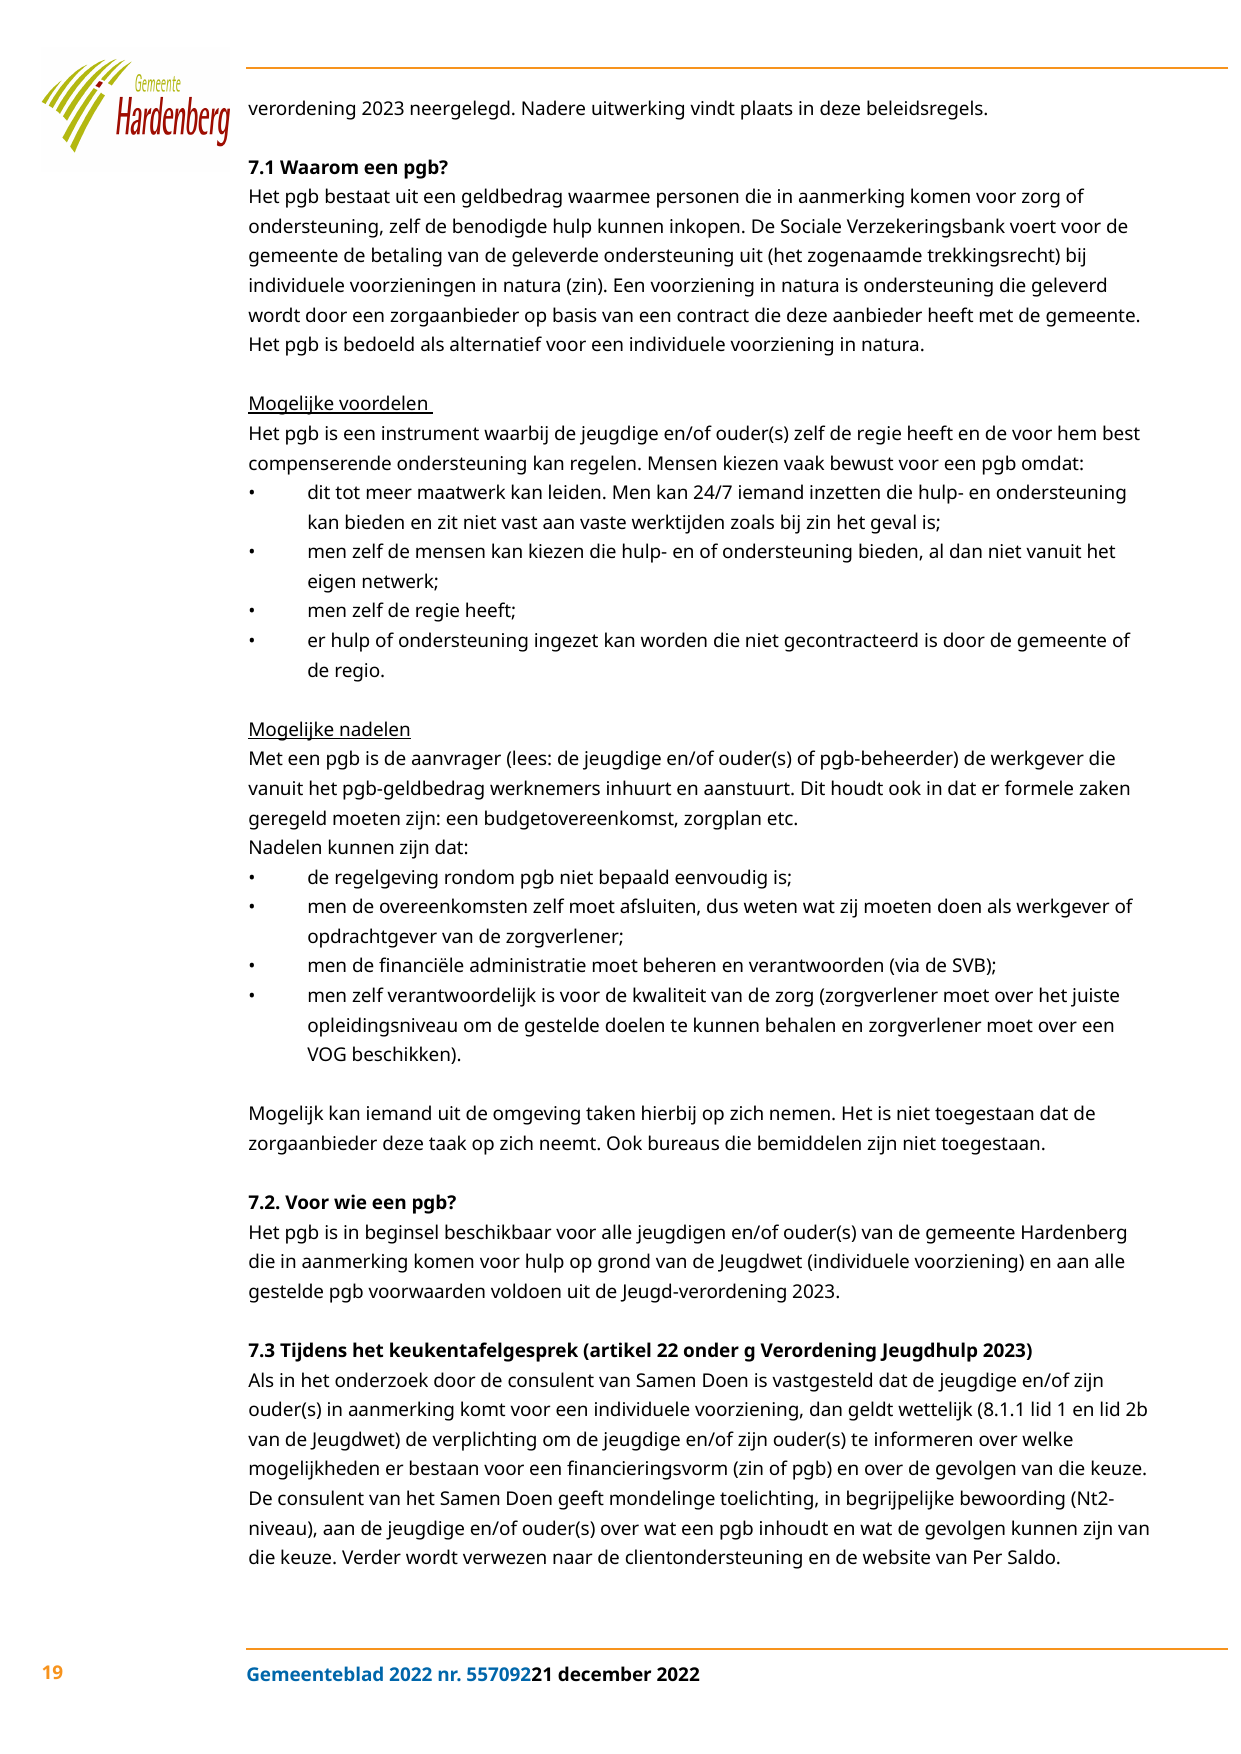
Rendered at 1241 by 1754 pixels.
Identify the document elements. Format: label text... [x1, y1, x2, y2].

list men de overeenkomsten zelf moet afsluiten, dus weten wat zij moeten doen als werkgever of opdrachtgever van de zorgverlener; [248, 893, 1152, 949]
list men zelf de regie heeft; [248, 598, 1152, 623]
text Het pgb bestaat uit een geldbedrag waarmee personen die in aanmerking komen voor zorg of ondersteuning, zelf de benodigde hulp kunnen inkopen. De Sociale Verzekeringsbank voert voor de gemeente de betaling van de geleverde ondersteuning uit (het zogenaamde trekkingsrecht) bij individuele voorzieningen in natura (zin). Een voorziening in natura is ondersteuning die geleverd wordt door een zorgaanbieder op basis van een contract die deze aanbieder heeft met de gemeente. Het pgb is bedoeld als alternatief voor een individuele voorziening in natura. [248, 183, 1152, 357]
text verordening 2023 neergelegd. Nadere uitwerking vindt plaats in deze beleidsregels. [248, 95, 1152, 121]
text 7.3 Tijdens het keukentafelgesprek (artikel 22 onder g Verordening Jeugdhulp 2023) [248, 1337, 1152, 1363]
list men zelf de mensen kan kiezen die hulp- en of ondersteuning bieden, al dan niet vanuit het eigen netwerk; [248, 538, 1152, 594]
text Het pgb is een instrument waarbij de jeugdige en/of ouder(s) zelf de regie heeft en de voor hem best compenserende ondersteuning kan regelen. Mensen kiezen vaak bewust voor een pgb omdat: [248, 420, 1152, 476]
text Mogelijke voordelen [248, 391, 1152, 416]
text Met een pgb is de aanvrager (lees: de jeugdige en/of ouder(s) of pgb-beheerder) de werkgever die vanuit het pgb-geldbedrag werknemers inhuurt en aanstuurt. Dit houdt ook in dat er formele zaken geregeld moeten zijn: een budgetovereenkomst, zorgplan etc. [248, 746, 1152, 831]
text Als in het onderzoek door de consulent van Samen Doen is vastgesteld dat de jeugdige en/of zijn ouder(s) in aanmerking komt voor een individuele voorziening, dan geldt wettelijk (8.1.1 lid 1 en lid 2b van de Jeugdwet) de verplichting om de jeugdige en/of zijn ouder(s) te informeren over welke mogelijkheden er bestaan voor een financieringsvorm (zin of pgb) en over de gevolgen van die keuze. [248, 1367, 1152, 1481]
text Mogelijk kan iemand uit de omgeving taken hierbij op zich nemen. Het is niet toegestaan dat de zorgaanbieder deze taak op zich neemt. Ook bureaus die bemiddelen zijn niet toegestaan. [248, 1101, 1152, 1156]
picture [41, 47, 231, 172]
list de regelgeving rondom pgb niet bepaald eenvoudig is; [248, 864, 1152, 890]
text 7.1 Waarom een pgb? [248, 154, 1152, 180]
list er hulp of ondersteuning ingezet kan worden die niet gecontracteerd is door de gemeente of de regio. [248, 627, 1152, 683]
list men de financiële administratie moet beheren en verantwoorden (via de SVB); [248, 953, 1152, 978]
list men zelf verantwoordelijk is voor de kwaliteit van de zorg (zorgverlener moet over het juiste opleidingsniveau om de gestelde doelen te kunnen behalen en zorgverlener moet over een VOG beschikken). [248, 982, 1152, 1067]
text 7.2. Voor wie een pgb? [248, 1189, 1152, 1215]
text Het pgb is in beginsel beschikbaar voor alle jeugdigen en/of ouder(s) van de gemeente Hardenberg die in aanmerking komen voor hulp op grond van de Jeugdwet (individuele voorziening) en aan alle gestelde pgb voorwaarden voldoen uit de Jeugd-verordening 2023. [248, 1219, 1152, 1304]
text De consulent van het Samen Doen geeft mondelinge toelichting, in begrijpelijke bewoording (Nt2-niveau), aan de jeugdige en/of ouder(s) over wat een pgb inhoudt en wat de gevolgen kunnen zijn van die keuze. Verder wordt verwezen naar de clientondersteuning en de website van Per Saldo. [248, 1485, 1152, 1570]
text Mogelijke nadelen [248, 716, 1152, 742]
text Nadelen kunnen zijn dat: [248, 834, 1152, 860]
list dit tot meer maatwerk kan leiden. Men kan 24/7 iemand inzetten die hulp- en ondersteuning kan bieden en zit niet vast aan vaste werktijden zoals bij zin het geval is; [248, 479, 1152, 535]
